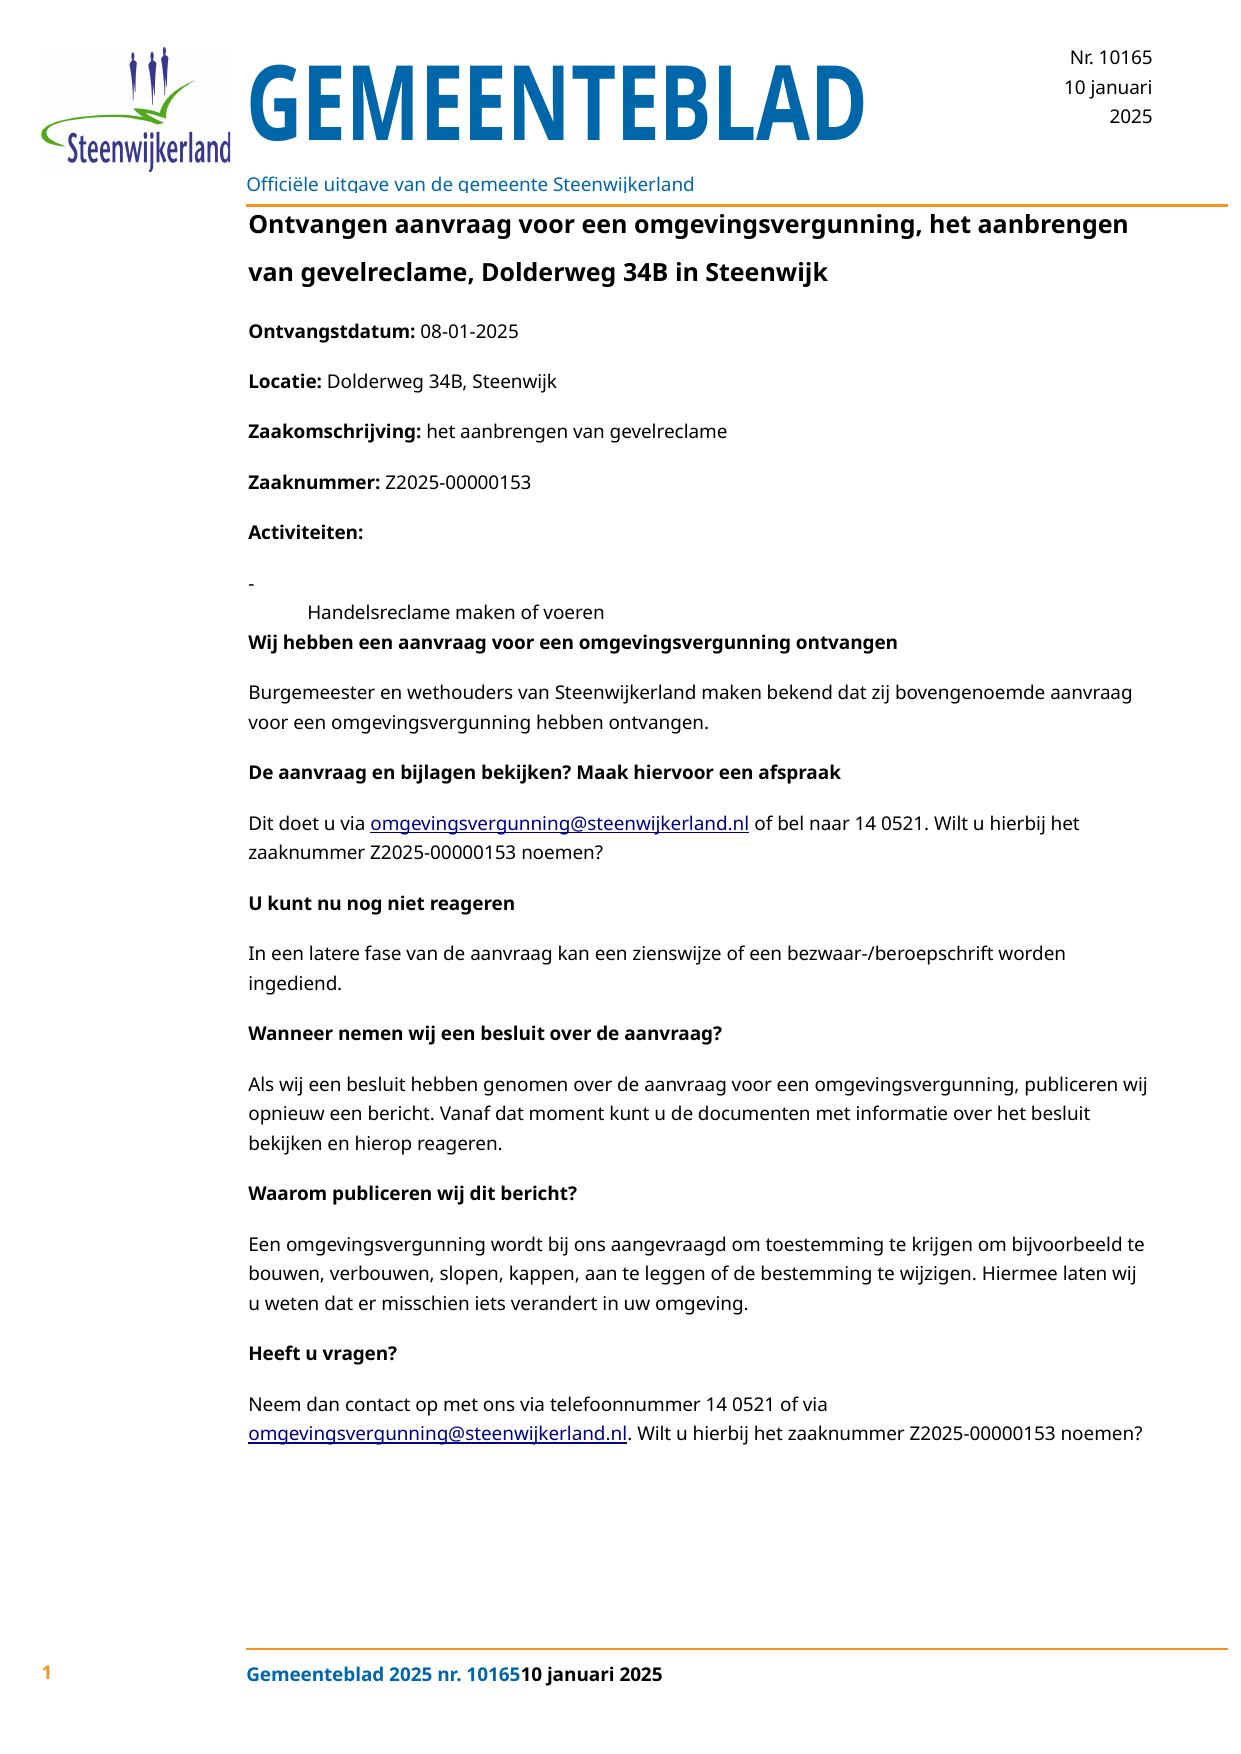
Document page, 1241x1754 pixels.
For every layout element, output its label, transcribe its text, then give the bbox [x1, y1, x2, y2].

text De aanvraag en bijlagen bekijken? Maak hiervoor een afspraak [248, 759, 1152, 785]
text Activiteiten: [248, 519, 1152, 545]
text Burgemeester en wethouders van Steenwijkerland maken bekend dat zij bovengenoemde aanvraag voor een omgevingsvergunning hebben ontvangen. [248, 679, 1152, 735]
text Ontvangen aanvraag voor een omgevingsvergunning, het aanbrengen van gevelreclame, Dolderweg 34B in Steenwijk [248, 207, 1152, 288]
picture [41, 47, 231, 172]
text Wanneer nemen wij een besluit over de aanvraag? [248, 1020, 1152, 1046]
text Zaakomschrijving: het aanbrengen van gevelreclame [248, 419, 1152, 444]
text Wij hebben een aanvraag voor een omgevingsvergunning ontvangen [248, 629, 1152, 655]
text In een latere fase van de aanvraag kan een zienswijze of een bezwaar-/beroepschrift worden ingediend. [248, 940, 1152, 996]
text Neem dan contact op met ons via telefoonnummer 14 0521 of via omgevingsvergunning@steenwijkerland.nl. Wilt u hierbij het zaaknummer Z2025-00000153 noemen? [248, 1391, 1152, 1446]
text Locatie: Dolderweg 34B, Steenwijk [248, 368, 1152, 394]
list Handelsreclame maken of voeren [248, 599, 1152, 625]
text Waarom publiceren wij dit bericht? [248, 1180, 1152, 1206]
text Dit doet u via omgevingsvergunning@steenwijkerland.nl of bel naar 14 0521. Wilt u hierbij het zaaknummer Z2025-00000153 noemen? [248, 810, 1152, 865]
text Heeft u vragen? [248, 1340, 1152, 1366]
text Ontvangstdatum: 08-01-2025 [248, 318, 1152, 344]
text U kunt nu nog niet reageren [248, 890, 1152, 916]
text Als wij een besluit hebben genomen over de aanvraag voor een omgevingsvergunning, publiceren wij opnieuw een bericht. Vanaf dat moment kunt u de documenten met informatie over het besluit bekijken en hierop reageren. [248, 1071, 1152, 1156]
text Een omgevingsvergunning wordt bij ons aangevraagd om toestemming te krijgen om bijvoorbeeld te bouwen, verbouwen, slopen, kappen, aan te leggen of de bestemming te wijzigen. Hiermee laten wij u weten dat er misschien iets verandert in uw omgeving. [248, 1231, 1152, 1316]
text Zaaknummer: Z2025-00000153 [248, 469, 1152, 495]
